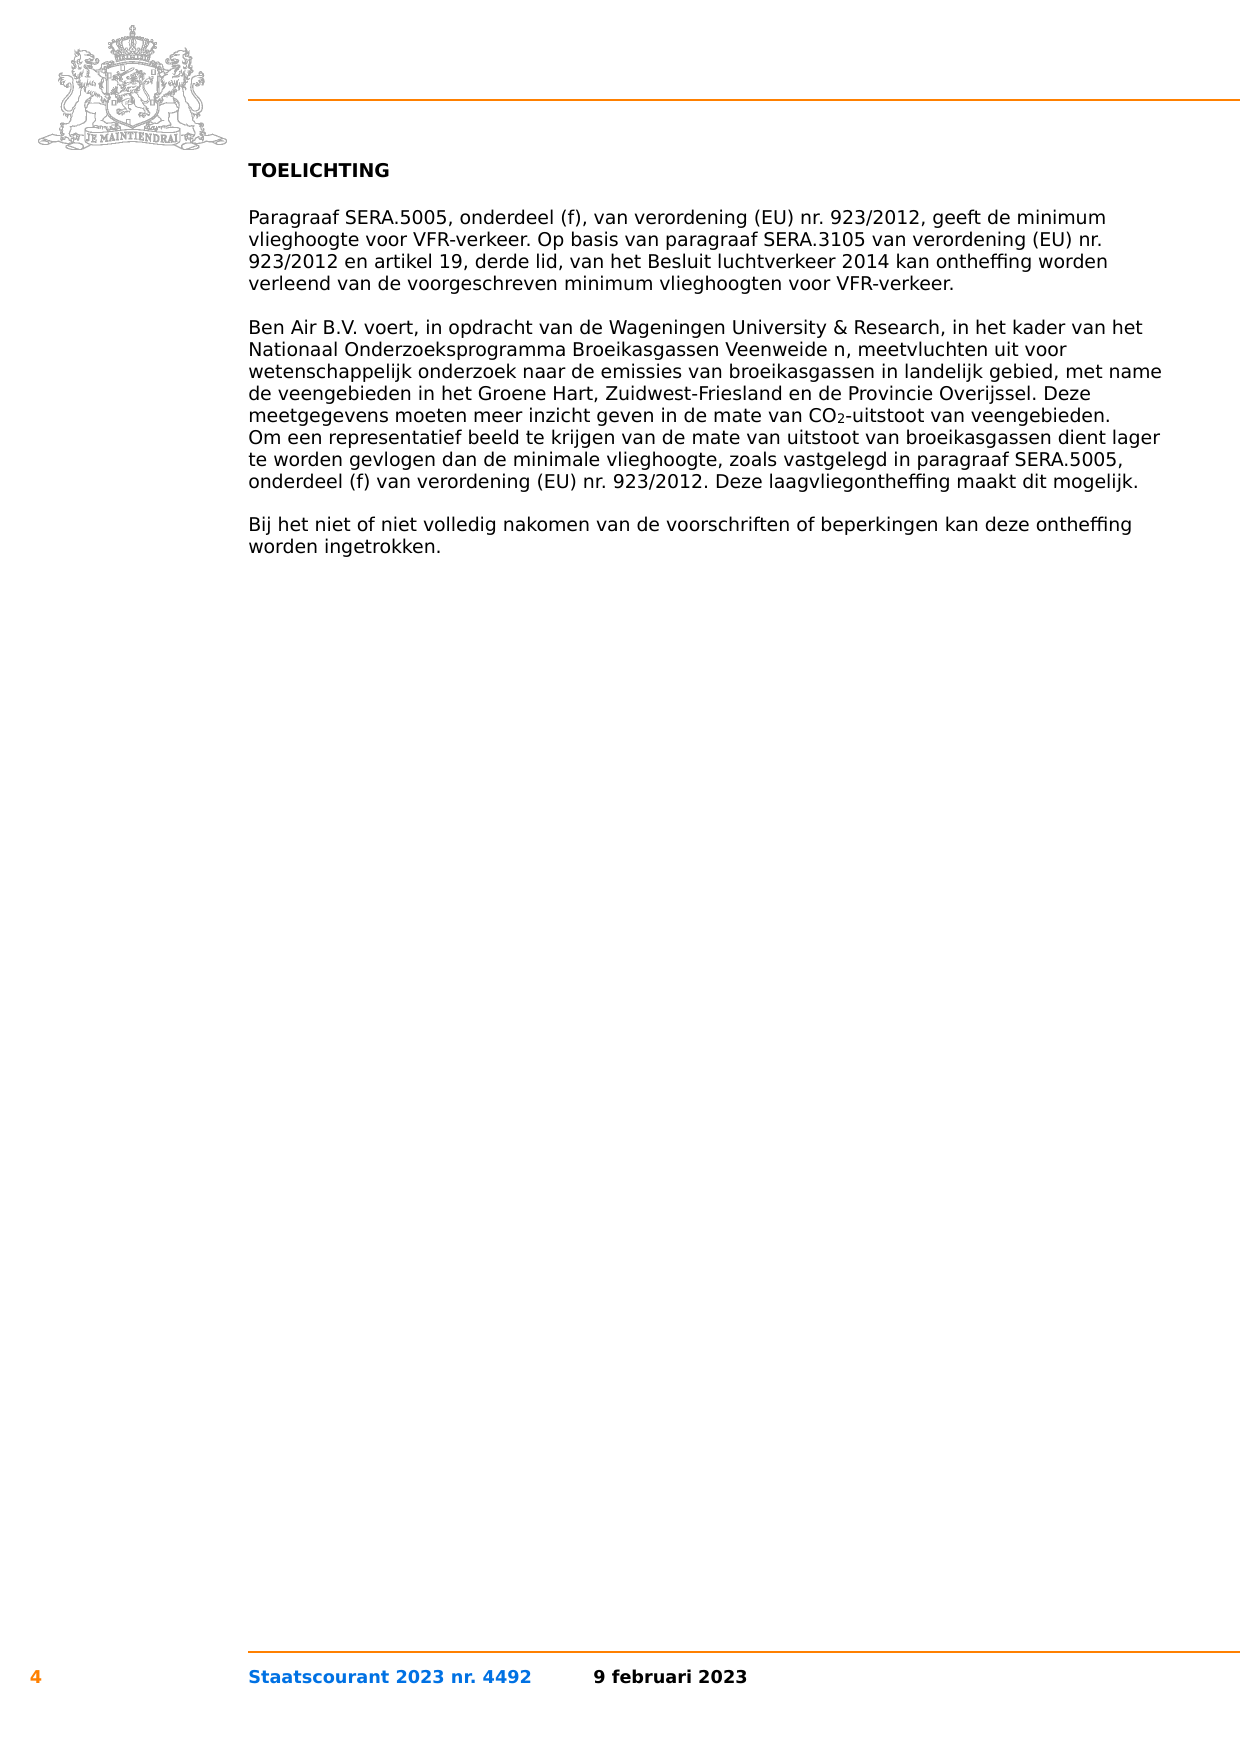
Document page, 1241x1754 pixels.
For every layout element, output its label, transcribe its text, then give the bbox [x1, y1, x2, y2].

picture [38, 25, 227, 150]
text Bij het niet of niet volledig nakomen van de voorschriften of beperkingen kan deze ontheffing worden ingetrokken. [248, 514, 1163, 558]
text Om een representatief beeld te krijgen van de mate van uitstoot van broeikasgassen dient lager te worden gevlogen dan de minimale vlieghoogte, zoals vastgelegd in paragraaf SERA.5005, onderdeel (f) van verordening (EU) nr. 923/2012. Deze laagvliegontheffing maakt dit mogelijk. [248, 427, 1163, 492]
text Ben Air B.V. voert, in opdracht van de Wageningen University & Research, in het kader van het Nationaal Onderzoeksprogramma Broeikasgassen Veenweide n, meetvluchten uit voor wetenschappelijk onderzoek naar de emissies van broeikasgassen in landelijk gebied, met name de veengebieden in het Groene Hart, Zuidwest-Friesland en de Provincie Overijssel. Deze meetgegevens moeten meer inzicht geven in de mate van CO2-uitstoot van veengebieden. [248, 317, 1163, 427]
text Paragraaf SERA.5005, onderdeel (f), van verordening (EU) nr. 923/2012, geeft de minimum vlieghoogte voor VFR-verkeer. Op basis van paragraaf SERA.3105 van verordening (EU) nr. 923/2012 en artikel 19, derde lid, van het Besluit luchtverkeer 2014 kan ontheffing worden verleend van de voorgeschreven minimum vlieghoogten voor VFR-verkeer. [248, 207, 1163, 295]
subtitle TOELICHTING [248, 160, 1163, 182]
